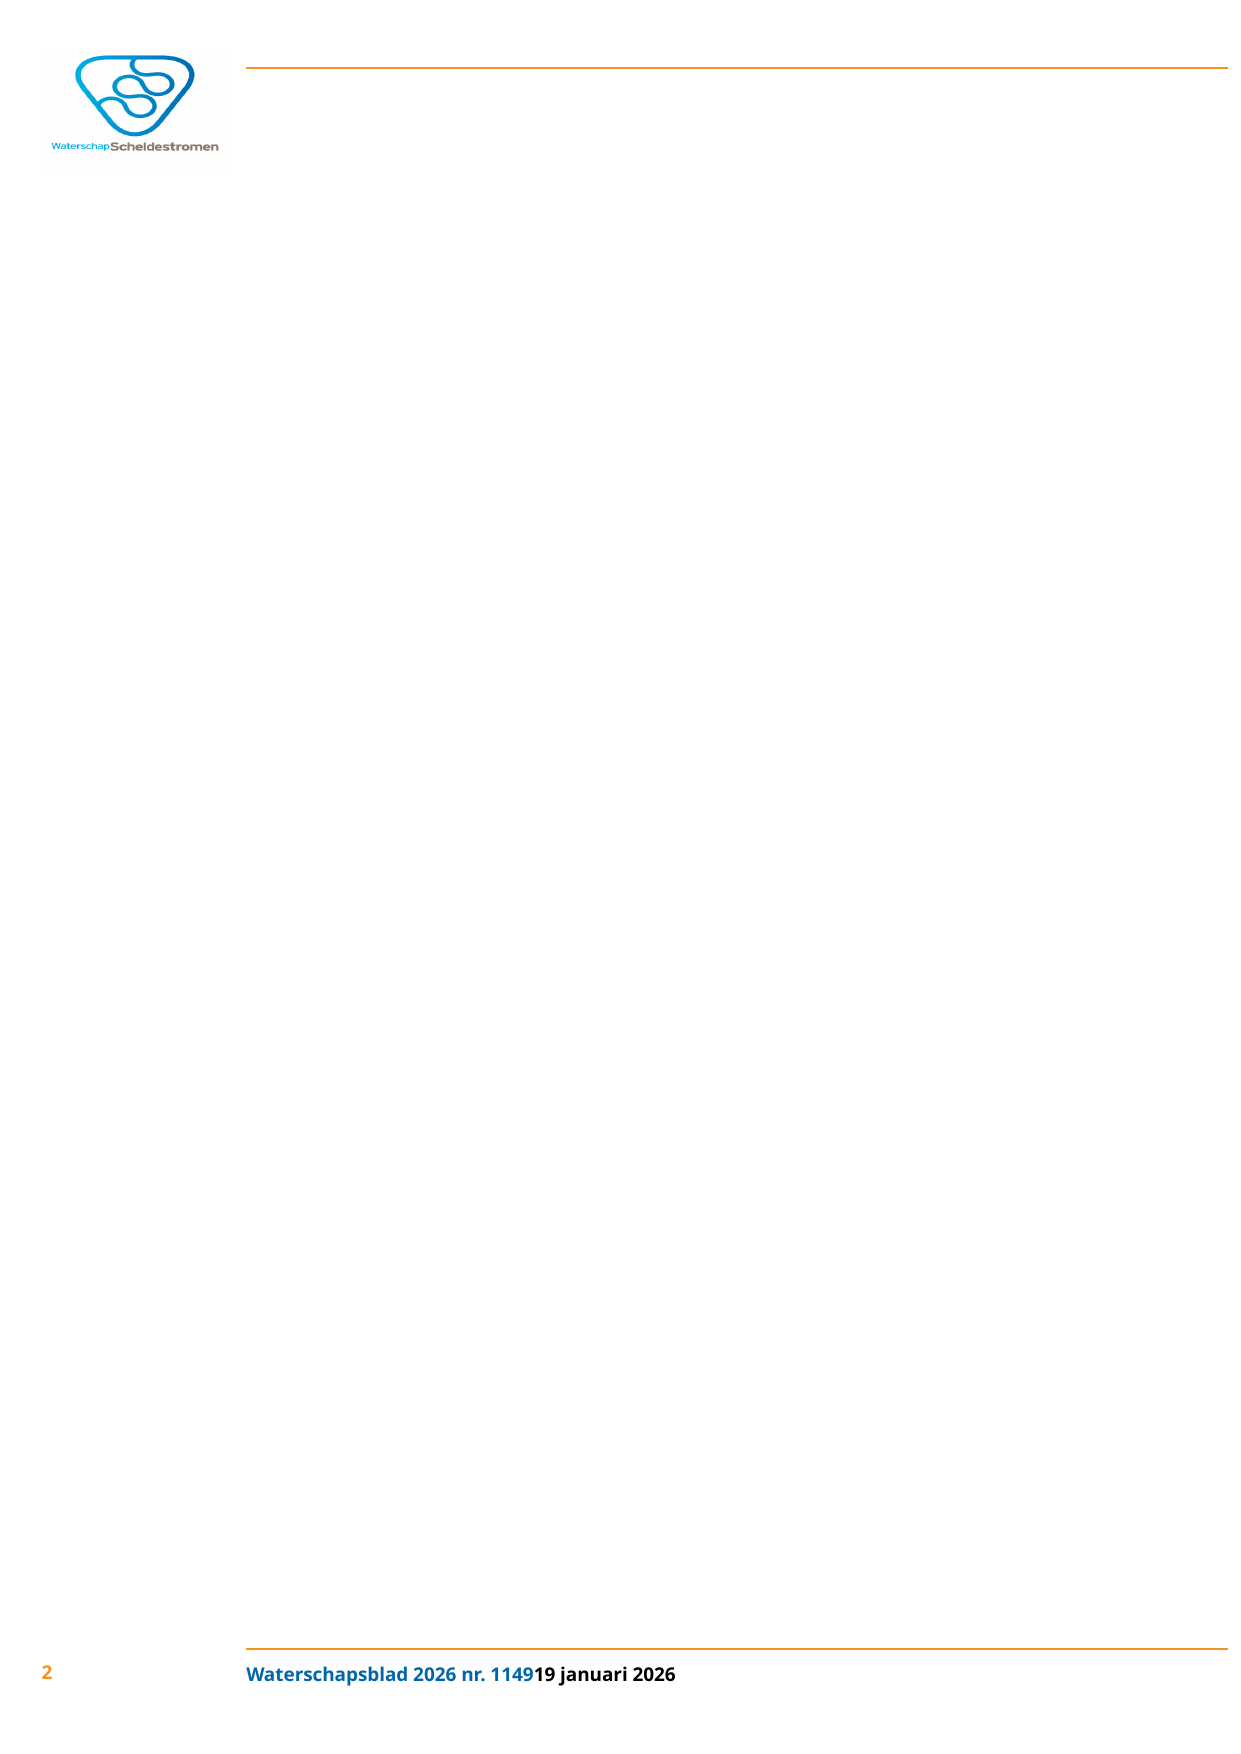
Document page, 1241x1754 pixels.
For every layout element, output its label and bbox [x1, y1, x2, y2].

picture [41, 47, 231, 172]
